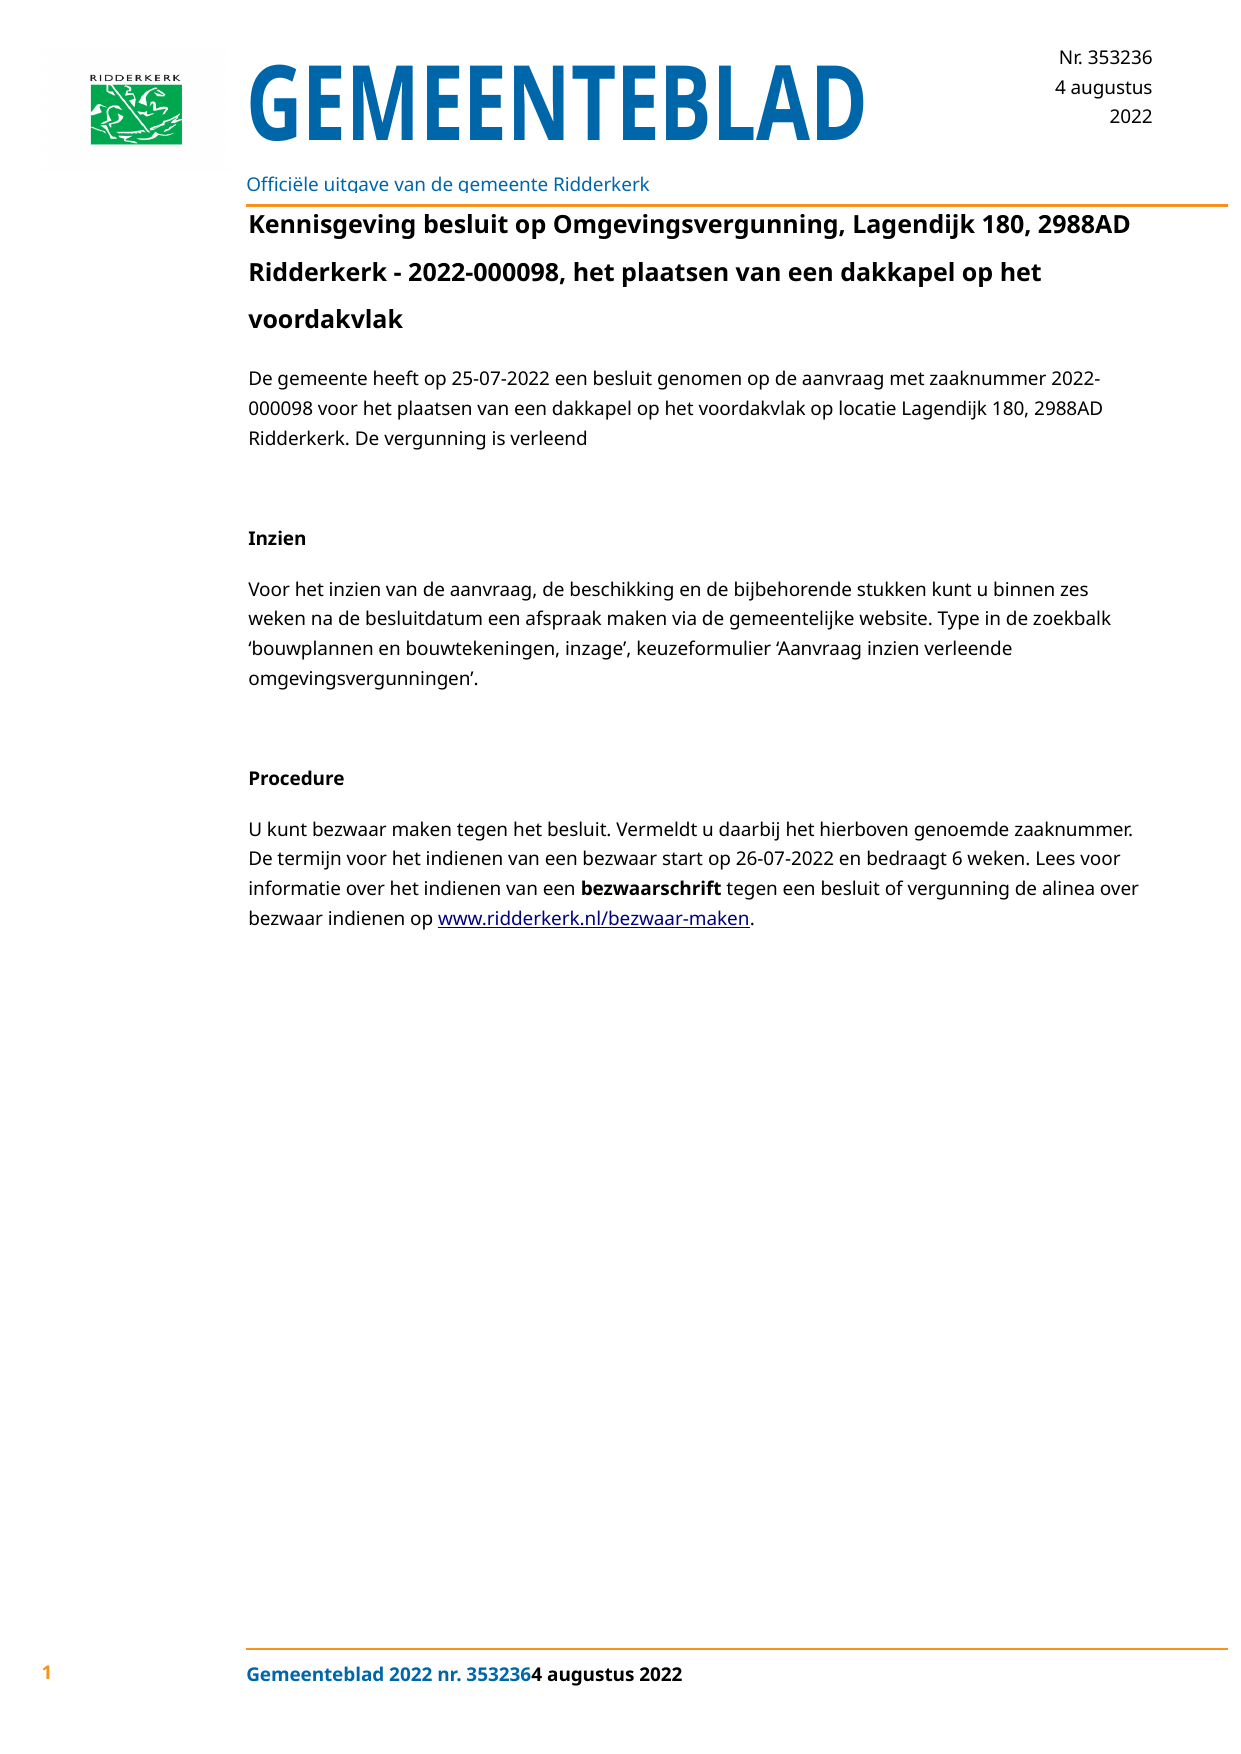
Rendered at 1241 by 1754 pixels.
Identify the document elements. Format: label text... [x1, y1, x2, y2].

text U kunt bezwaar maken tegen het besluit. Vermeldt u daarbij het hierboven genoemde zaaknummer. De termijn voor het indienen van een bezwaar start op 26-07-2022 en bedraagt 6 weken. Lees voor informatie over het indienen van een bezwaarschrift tegen een besluit of vergunning de alinea over bezwaar indienen op www.ridderkerk.nl/bezwaar-maken. [248, 816, 1152, 930]
text Voor het inzien van de aanvraag, de beschikking en de bijbehorende stukken kunt u binnen zes weken na de besluitdatum een afspraak maken via de gemeentelijke website. Type in de zoekbalk ‘bouwplannen en bouwtekeningen, inzage’, keuzeformulier ‘Aanvraag inzien verleende omgevingsvergunningen’. [248, 576, 1152, 690]
text De gemeente heeft op 25-07-2022 een besluit genomen op de aanvraag met zaaknummer 2022-000098 voor het plaatsen van een dakkapel op het voordakvlak op locatie Lagendijk 180, 2988AD Ridderkerk. De vergunning is verleend [248, 366, 1152, 450]
text Inzien [248, 526, 1152, 551]
text Procedure [248, 766, 1152, 791]
text Kennisgeving besluit op Omgevingsvergunning, Lagendijk 180, 2988AD Ridderkerk - 2022-000098, het plaatsen van een dakkapel op het voordakvlak [248, 207, 1152, 336]
picture [41, 47, 231, 172]
